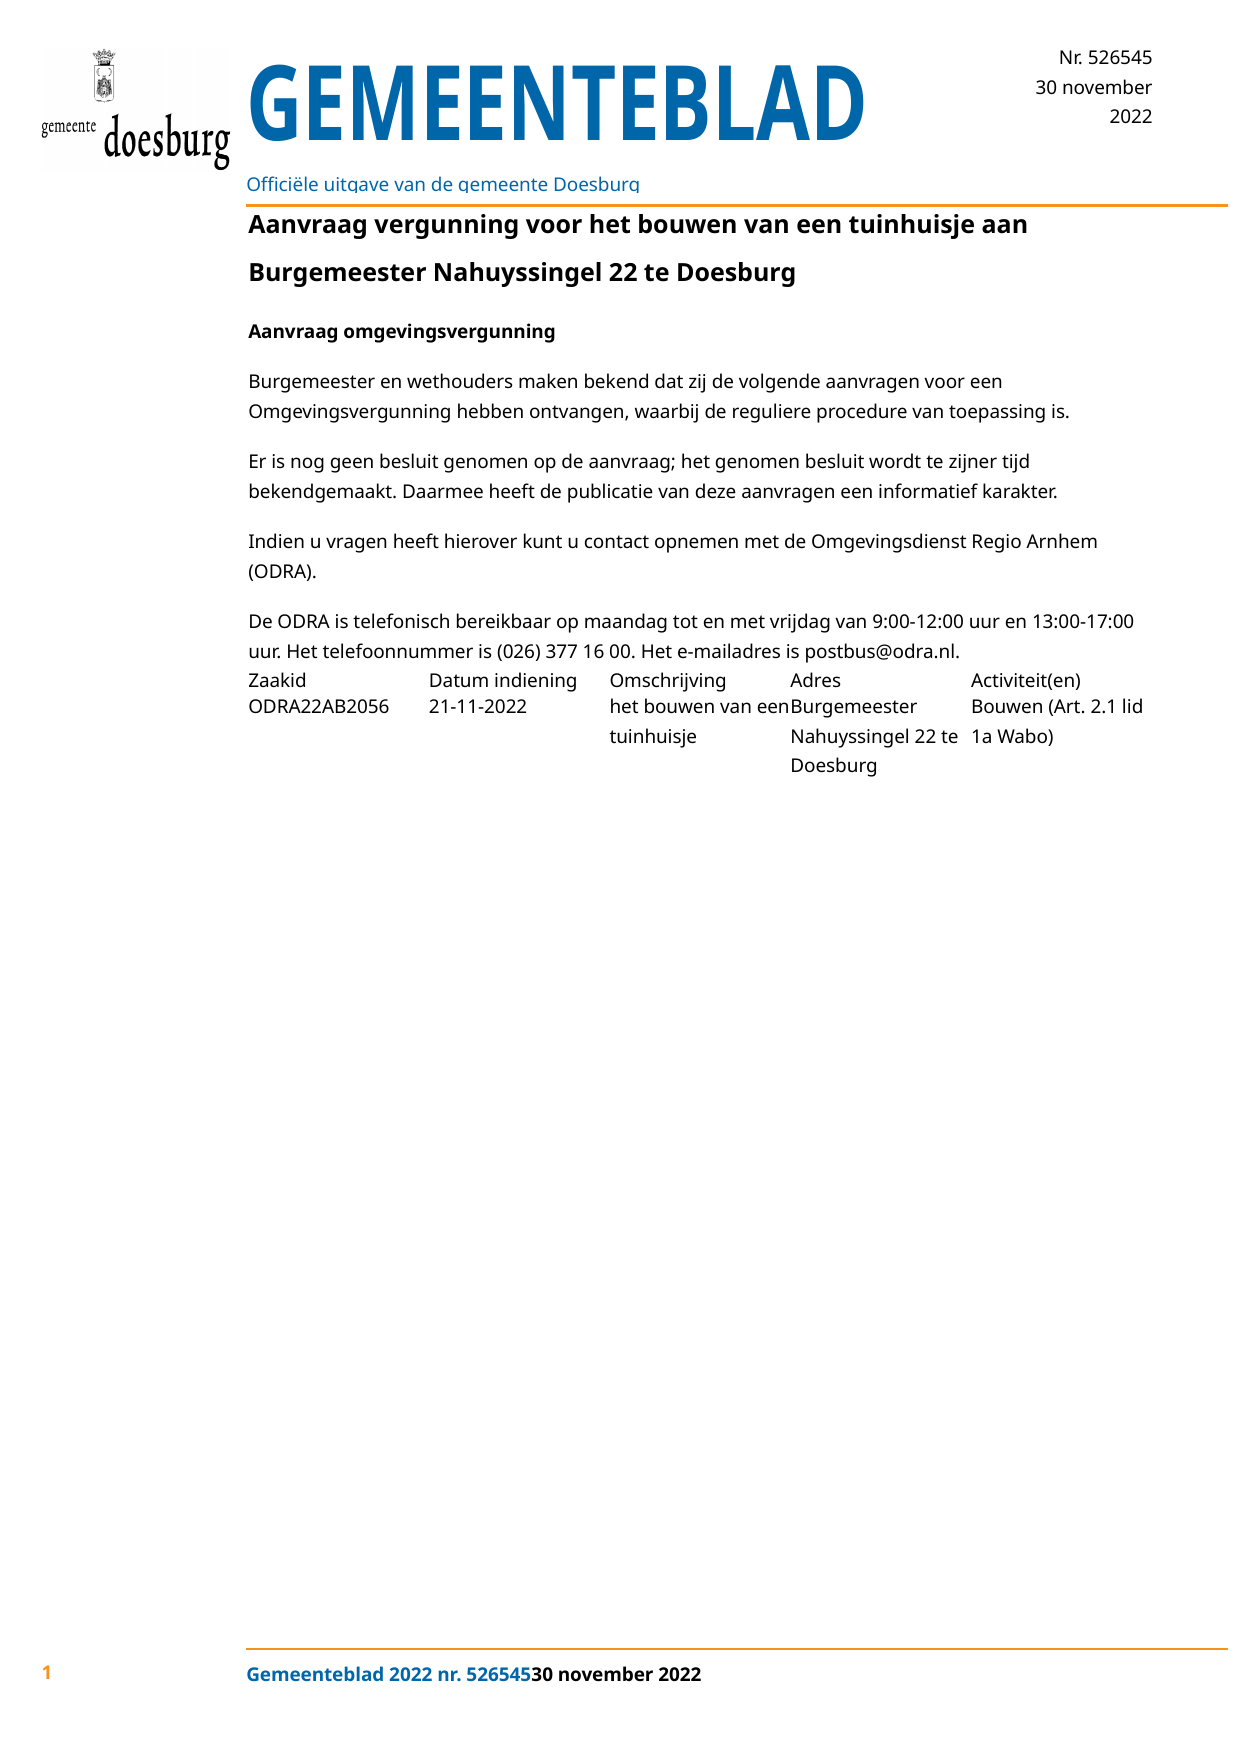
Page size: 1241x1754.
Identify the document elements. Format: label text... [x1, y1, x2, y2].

table_header Datum indiening [429, 668, 609, 693]
text Aanvraag vergunning voor het bouwen van een tuinhuisje aan Burgemeester Nahuyssingel 22 te Doesburg [248, 207, 1152, 288]
table_cell Burgemeester Nahuyssingel 22 te Doesburg [790, 693, 971, 778]
table_header Omschrijving [609, 668, 790, 693]
table_header Adres [790, 668, 971, 693]
table_cell 21-11-2022 [429, 693, 609, 778]
table_header Zaakid [248, 668, 429, 693]
picture [41, 47, 231, 172]
text Er is nog geen besluit genomen op de aanvraag; het genomen besluit wordt te zijner tijd bekendgemaakt. Daarmee heeft de publicatie van deze aanvragen een informatief karakter. [248, 448, 1152, 504]
table_cell Bouwen (Art. 2.1 lid 1a Wabo) [971, 693, 1152, 778]
text Indien u vragen heeft hierover kunt u contact opnemen met de Omgevingsdienst Regio Arnhem (ODRA). [248, 528, 1152, 584]
table_header Activiteit(en) [971, 668, 1152, 693]
table_cell ODRA22AB2056 [248, 693, 429, 778]
text Aanvraag omgevingsvergunning [248, 318, 1152, 344]
text Burgemeester en wethouders maken bekend dat zij de volgende aanvragen voor een Omgevingsvergunning hebben ontvangen, waarbij de reguliere procedure van toepassing is. [248, 368, 1152, 424]
text De ODRA is telefonisch bereikbaar op maandag tot en met vrijdag van 9:00-12:00 uur en 13:00-17:00 uur. Het telefoonnummer is (026) 377 16 00. Het e-mailadres is postbus@odra.nl. [248, 608, 1152, 664]
table_cell het bouwen van een tuinhuisje [609, 693, 790, 778]
